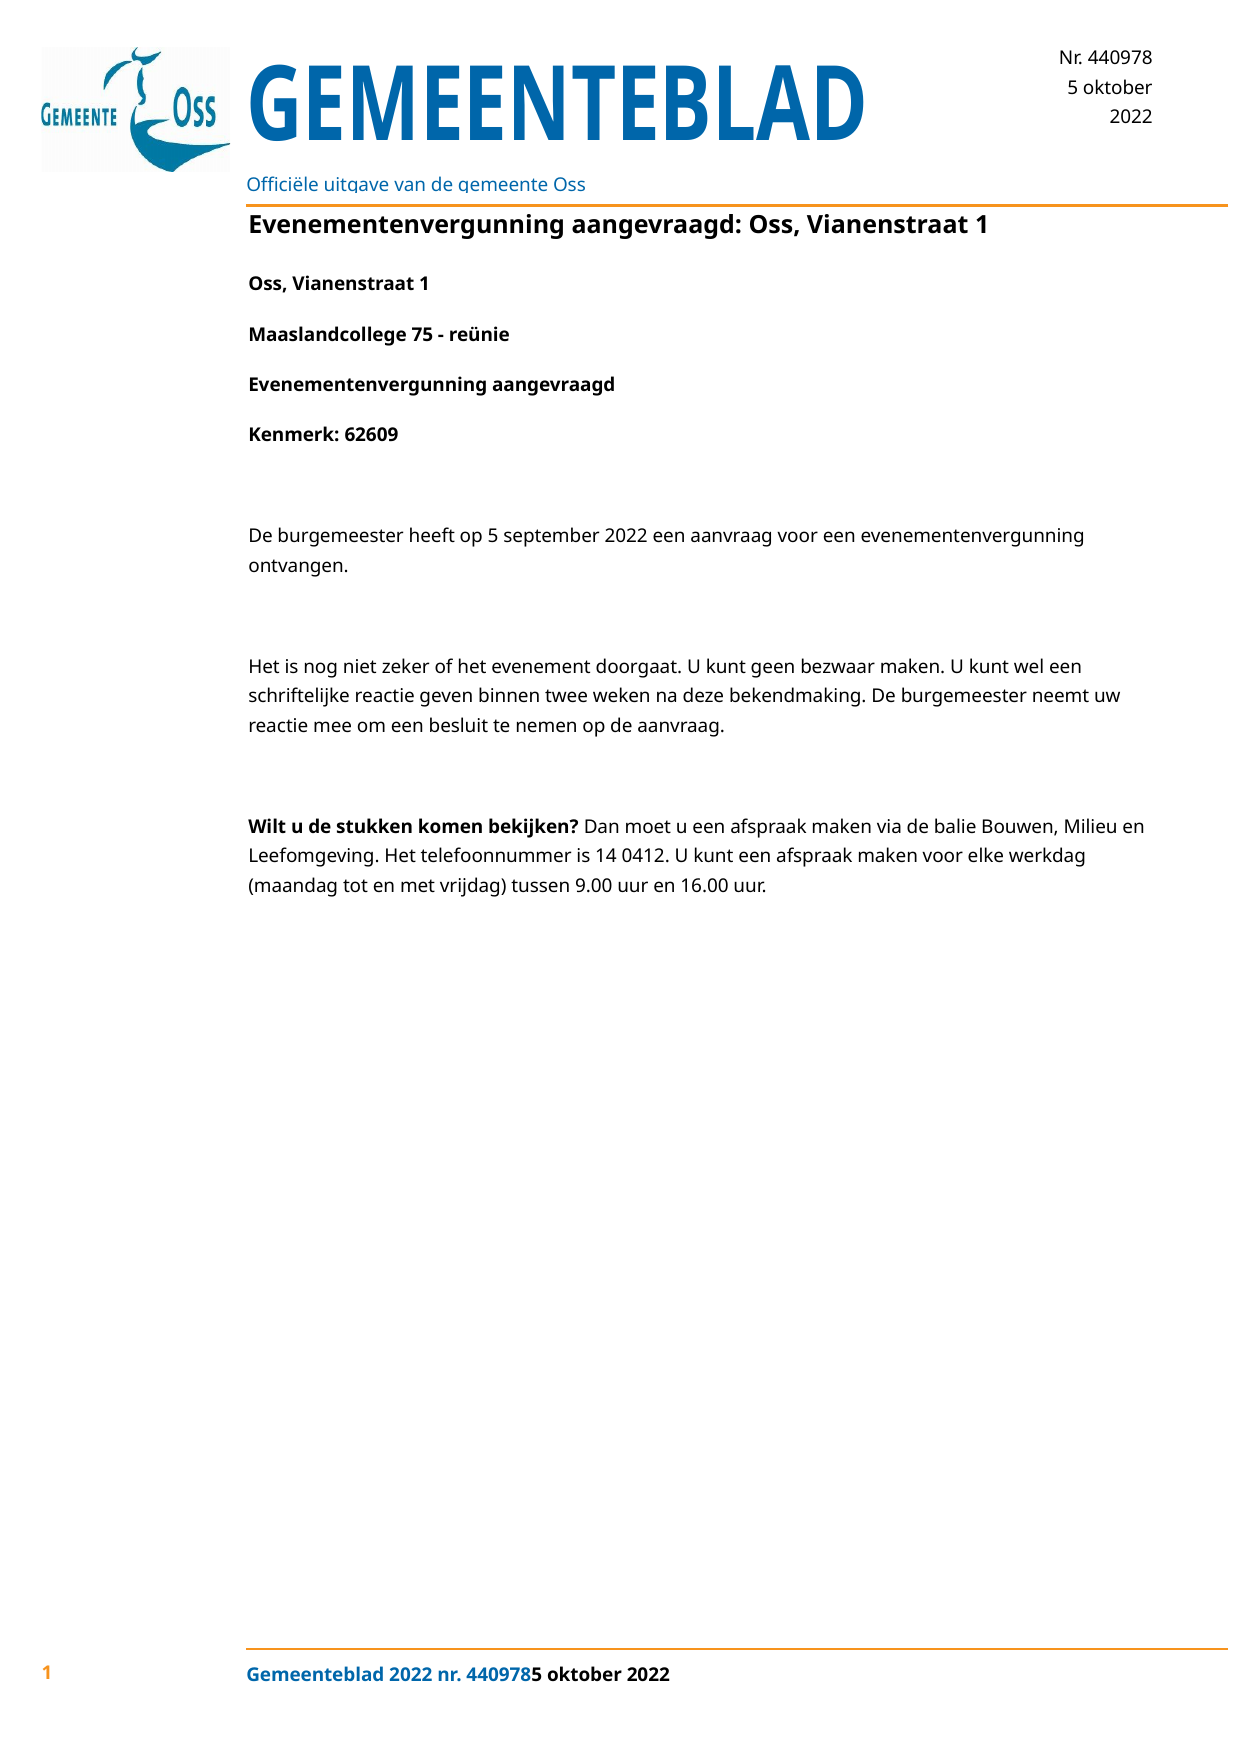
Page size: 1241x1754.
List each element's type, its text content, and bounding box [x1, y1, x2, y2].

text Oss, Vianenstraat 1 [248, 270, 1152, 296]
picture [41, 47, 231, 172]
text Maaslandcollege 75 - reünie [248, 321, 1152, 346]
text Kenmerk: 62609 [248, 422, 1152, 447]
text Evenementenvergunning aangevraagd [248, 371, 1152, 397]
text Evenementenvergunning aangevraagd: Oss, Vianenstraat 1 [248, 207, 1152, 241]
text De burgemeester heeft op 5 september 2022 een aanvraag voor een evenementenvergunning ontvangen. [248, 522, 1152, 578]
text Het is nog niet zeker of het evenement doorgaat. U kunt geen bezwaar maken. U kunt wel een schriftelijke reactie geven binnen twee weken na deze bekendmaking. De burgemeester neemt uw reactie mee om een besluit te nemen op de aanvraag. [248, 653, 1152, 738]
text Wilt u de stukken komen bekijken? Dan moet u een afspraak maken via de balie Bouwen, Milieu en Leefomgeving. Het telefoonnummer is 14 0412. U kunt een afspraak maken voor elke werkdag (maandag tot en met vrijdag) tussen 9.00 uur en 16.00 uur. [248, 813, 1152, 898]
